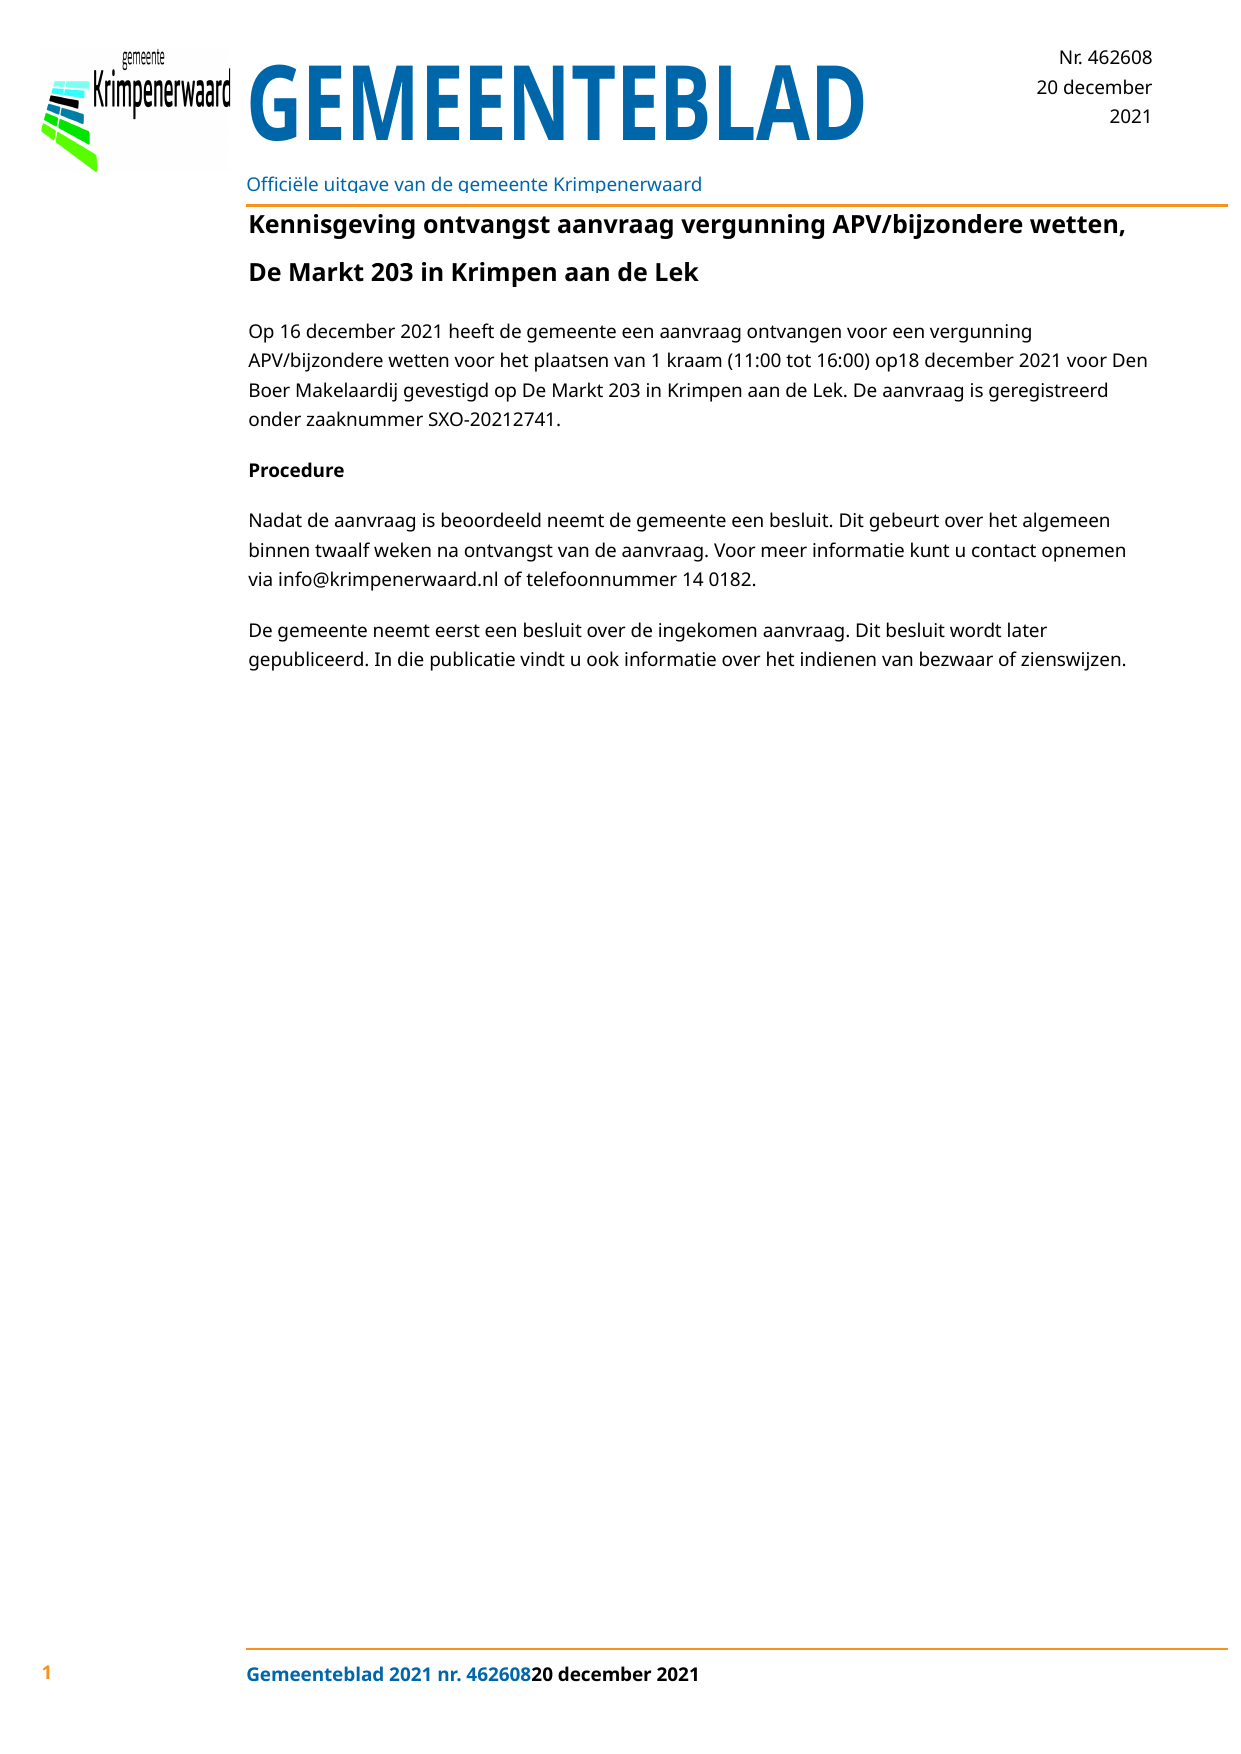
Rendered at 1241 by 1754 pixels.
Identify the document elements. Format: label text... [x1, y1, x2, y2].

text Op 16 december 2021 heeft de gemeente een aanvraag ontvangen voor een vergunning APV/bijzondere wetten voor het plaatsen van 1 kraam (11:00 tot 16:00) op18 december 2021 voor Den Boer Makelaardij gevestigd op De Markt 203 in Krimpen aan de Lek. De aanvraag is geregistreerd onder zaaknummer SXO-20212741. [248, 318, 1152, 432]
text Nadat de aanvraag is beoordeeld neemt de gemeente een besluit. Dit gebeurt over het algemeen binnen twaalf weken na ontvangst van de aanvraag. Voor meer informatie kunt u contact opnemen via info@krimpenerwaard.nl of telefoonnummer 14 0182. [248, 507, 1152, 592]
text De gemeente neemt eerst een besluit over de ingekomen aanvraag. Dit besluit wordt later gepubliceerd. In die publicatie vindt u ook informatie over het indienen van bezwaar of zienswijzen. [248, 617, 1152, 672]
text Procedure [248, 457, 1152, 483]
picture [41, 47, 231, 172]
text Kennisgeving ontvangst aanvraag vergunning APV/bijzondere wetten, De Markt 203 in Krimpen aan de Lek [248, 207, 1152, 288]
